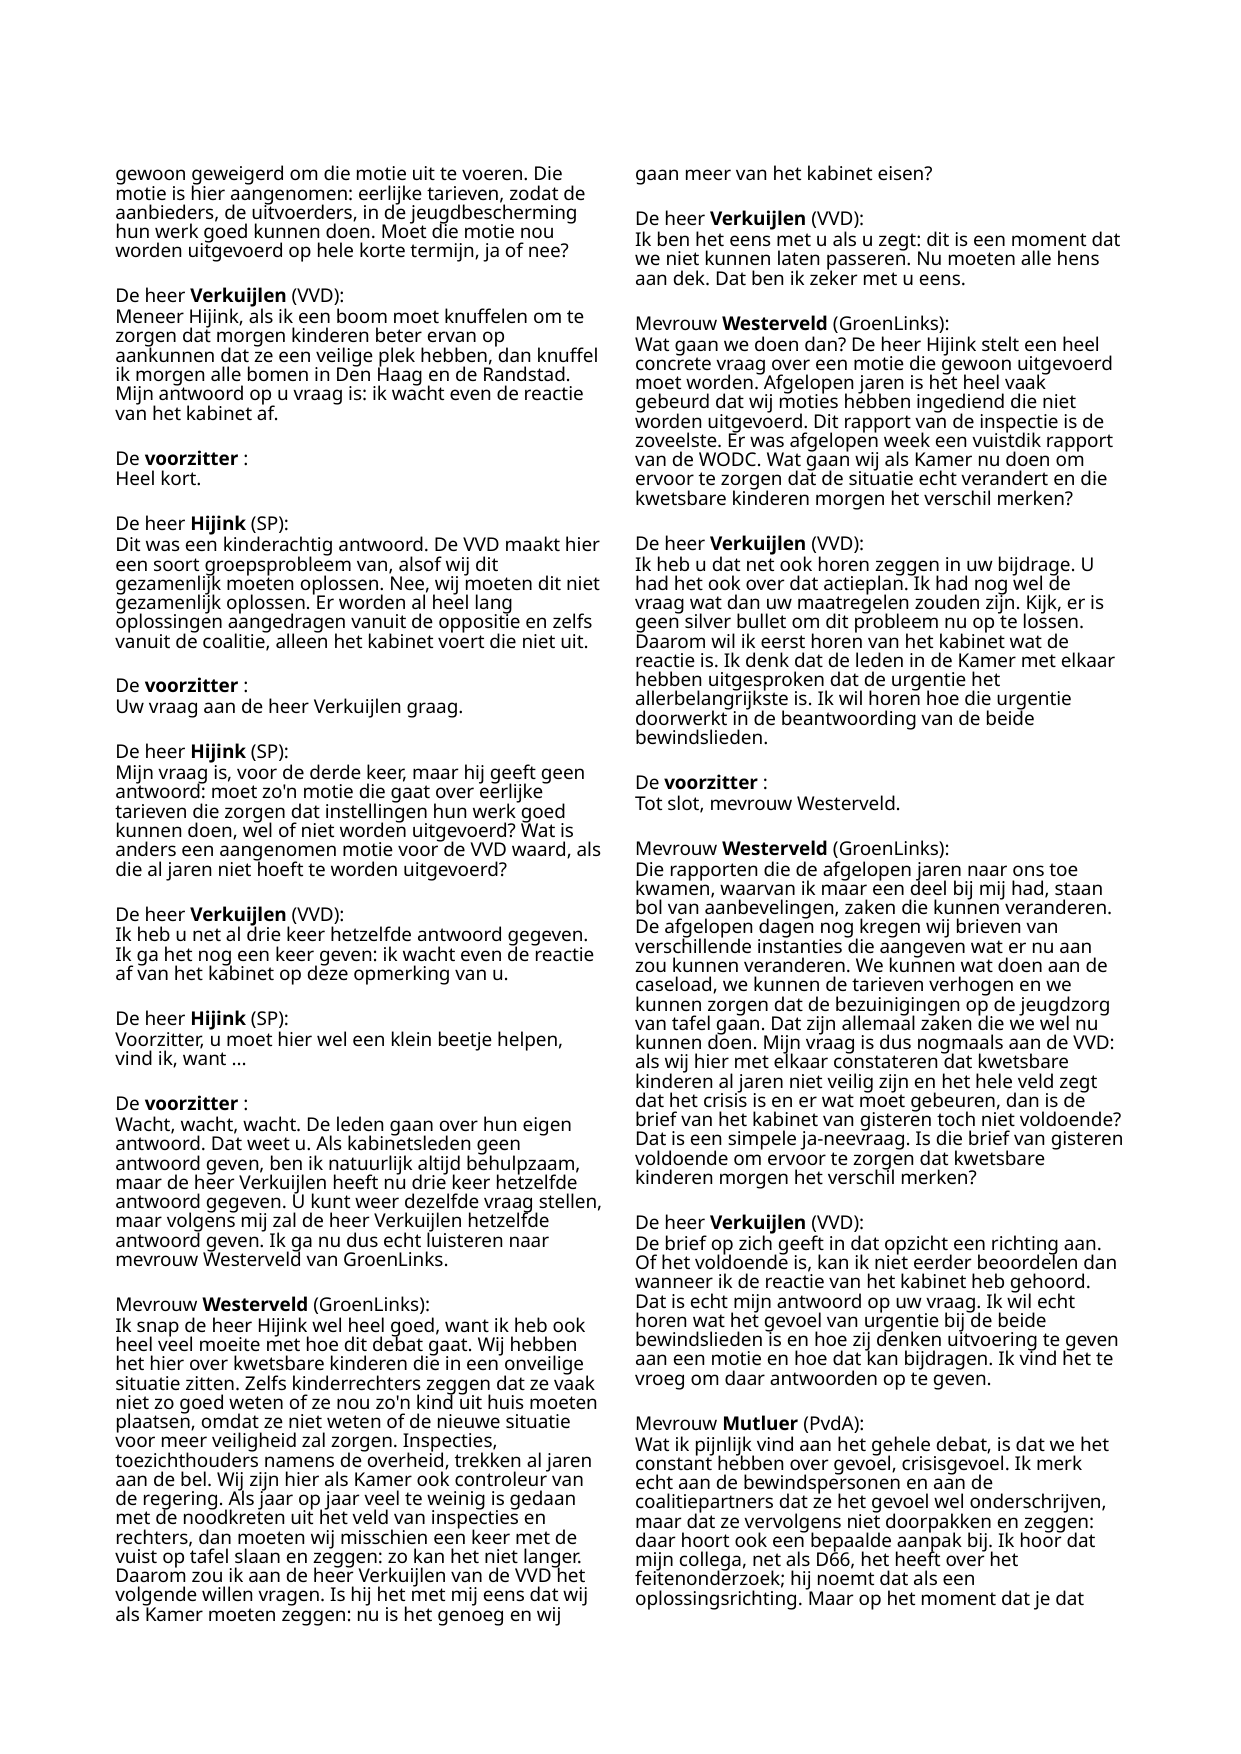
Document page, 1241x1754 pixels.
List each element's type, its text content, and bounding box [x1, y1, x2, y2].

text Dit was een kinderachtig antwoord. De VVD maakt hier een soort groepsprobleem van, alsof wij dit gezamenlijk moeten oplossen. Nee, wij moeten dit niet gezamenlijk oplossen. Er worden al heel lang oplossingen aangedragen vanuit de oppositie en zelfs vanuit de coalitie, alleen het kabinet voert die niet uit. [115, 536, 605, 652]
text Voorzitter, u moet hier wel een klein beetje helpen, vind ik, want ... [115, 1031, 605, 1069]
text Tot slot, mevrouw Westerveld. [635, 795, 1125, 814]
text Mevrouw Mutluer (PvdA): [635, 1410, 1125, 1436]
text De heer Verkuijlen (VVD): [635, 205, 1125, 231]
text Ik ben het eens met u als u zegt: dit is een moment dat we niet kunnen laten passeren. Nu moeten alle hens aan dek. Dat ben ik zeker met u eens. [635, 231, 1125, 289]
text De heer Verkuijlen (VVD): [635, 530, 1125, 556]
text De heer Verkuijlen (VVD): [635, 1209, 1125, 1235]
text gewoon geweigerd om die motie uit te voeren. Die motie is hier aangenomen: eerlijke tarieven, zodat de aanbieders, de uitvoerders, in de jeugdbescherming hun werk goed kunnen doen. Moet die motie nou worden uitgevoerd op hele korte termijn, ja of nee? [115, 165, 605, 262]
text De heer Verkuijlen (VVD): [115, 282, 605, 308]
text De heer Verkuijlen (VVD): [115, 901, 605, 926]
text De heer Hijink (SP): [115, 738, 605, 764]
text Wacht, wacht, wacht. De leden gaan over hun eigen antwoord. Dat weet u. Als kabinetsleden geen antwoord geven, ben ik natuurlijk altijd behulpzaam, maar de heer Verkuijlen heeft nu drie keer hetzelfde antwoord gegeven. U kunt weer dezelfde vraag stellen, maar volgens mij zal de heer Verkuijlen hetzelfde antwoord geven. Ik ga nu dus echt luisteren naar mevrouw Westerveld van GroenLinks. [115, 1116, 605, 1270]
text Mevrouw Westerveld (GroenLinks): [635, 310, 1125, 336]
text Mijn vraag is, voor de derde keer, maar hij geeft geen antwoord: moet zo'n motie die gaat over eerlijke tarieven die zorgen dat instellingen hun werk goed kunnen doen, wel of niet worden uitgevoerd? Wat is anders een aangenomen motie voor de VVD waard, als die al jaren niet hoeft te worden uitgevoerd? [115, 764, 605, 880]
text Meneer Hijink, als ik een boom moet knuffelen om te zorgen dat morgen kinderen beter ervan op aankunnen dat ze een veilige plek hebben, dan knuffel ik morgen alle bomen in Den Haag en de Randstad. Mijn antwoord op u vraag is: ik wacht even de reactie van het kabinet af. [115, 308, 605, 424]
text Ik heb u dat net ook horen zeggen in uw bijdrage. U had het ook over dat actieplan. Ik had nog wel de vraag wat dan uw maatregelen zouden zijn. Kijk, er is geen silver bullet om dit probleem nu op te lossen. Daarom wil ik eerst horen van het kabinet wat de reactie is. Ik denk dat de leden in de Kamer met elkaar hebben uitgesproken dat de urgentie het allerbelangrijkste is. Ik wil horen hoe die urgentie doorwerkt in de beantwoording van de beide bewindslieden. [635, 556, 1125, 748]
text De voorzitter : [115, 1090, 605, 1116]
text Wat ik pijnlijk vind aan het gehele debat, is dat we het constant hebben over gevoel, crisisgevoel. Ik merk echt aan de bewindspersonen en aan de coalitiepartners dat ze het gevoel wel onderschrijven, maar dat ze vervolgens niet doorpakken en zeggen: daar hoort ook een bepaalde aanpak bij. Ik hoor dat mijn collega, net als D66, het heeft over het feitenonderzoek; hij noemt dat als een oplossingsrichting. Maar op het moment dat je dat [635, 1436, 1125, 1609]
text Ik snap de heer Hijink wel heel goed, want ik heb ook heel veel moeite met hoe dit debat gaat. Wij hebben het hier over kwetsbare kinderen die in een onveilige situatie zitten. Zelfs kinderrechters zeggen dat ze vaak niet zo goed weten of ze nou zo'n kind uit huis moeten plaatsen, omdat ze niet weten of de nieuwe situatie voor meer veiligheid zal zorgen. Inspecties, toezichthouders namens de overheid, trekken al jaren aan de bel. Wij zijn hier als Kamer ook controleur van de regering. Als jaar op jaar veel te weinig is gedaan met de noodkreten uit het veld van inspecties en rechters, dan moeten wij misschien een keer met de vuist op tafel slaan en zeggen: zo kan het niet langer. Daarom zou ik aan de heer Verkuijlen van de VVD het volgende willen vragen. Is hij het met mij eens dat wij als Kamer moeten zeggen: nu is het genoeg en wij [115, 1317, 605, 1625]
text Heel kort. [115, 470, 605, 490]
text De voorzitter : [115, 673, 605, 698]
text De voorzitter : [635, 769, 1125, 795]
text De heer Hijink (SP): [115, 511, 605, 536]
text Die rapporten die de afgelopen jaren naar ons toe kwamen, waarvan ik maar een deel bij mij had, staan bol van aanbevelingen, zaken die kunnen veranderen. De afgelopen dagen nog kregen wij brieven van verschillende instanties die aangeven wat er nu aan zou kunnen veranderen. We kunnen wat doen aan de caseload, we kunnen de tarieven verhogen en we kunnen zorgen dat de bezuinigingen op de jeugdzorg van tafel gaan. Dat zijn allemaal zaken die we wel nu kunnen doen. Mijn vraag is dus nogmaals aan de VVD: als wij hier met elkaar constateren dat kwetsbare kinderen al jaren niet veilig zijn en het hele veld zegt dat het crisis is en er wat moet gebeuren, dan is de brief van het kabinet van gisteren toch niet voldoende? Dat is een simpele ja-neevraag. Is die brief van gisteren voldoende om ervoor te zorgen dat kwetsbare kinderen morgen het verschil merken? [635, 861, 1125, 1188]
text De voorzitter : [115, 445, 605, 470]
text De heer Hijink (SP): [115, 1005, 605, 1031]
text gaan meer van het kabinet eisen? [635, 165, 1125, 184]
text Mevrouw Westerveld (GroenLinks): [635, 835, 1125, 861]
text De brief op zich geeft in dat opzicht een richting aan. Of het voldoende is, kan ik niet eerder beoordelen dan wanneer ik de reactie van het kabinet heb gehoord. Dat is echt mijn antwoord op uw vraag. Ik wil echt horen wat het gevoel van urgentie bij de beide bewindslieden is en hoe zij denken uitvoering te geven aan een motie en hoe dat kan bijdragen. Ik vind het te vroeg om daar antwoorden op te geven. [635, 1235, 1125, 1389]
text Wat gaan we doen dan? De heer Hijink stelt een heel concrete vraag over een motie die gewoon uitgevoerd moet worden. Afgelopen jaren is het heel vaak gebeurd dat wij moties hebben ingediend die niet worden uitgevoerd. Dit rapport van de inspectie is de zoveelste. Er was afgelopen week een vuistdik rapport van de WODC. Wat gaan wij als Kamer nu doen om ervoor te zorgen dat de situatie echt verandert en die kwetsbare kinderen morgen het verschil merken? [635, 336, 1125, 509]
text Uw vraag aan de heer Verkuijlen graag. [115, 698, 605, 718]
text Mevrouw Westerveld (GroenLinks): [115, 1291, 605, 1317]
text Ik heb u net al drie keer hetzelfde antwoord gegeven. Ik ga het nog een keer geven: ik wacht even de reactie af van het kabinet op deze opmerking van u. [115, 926, 605, 984]
